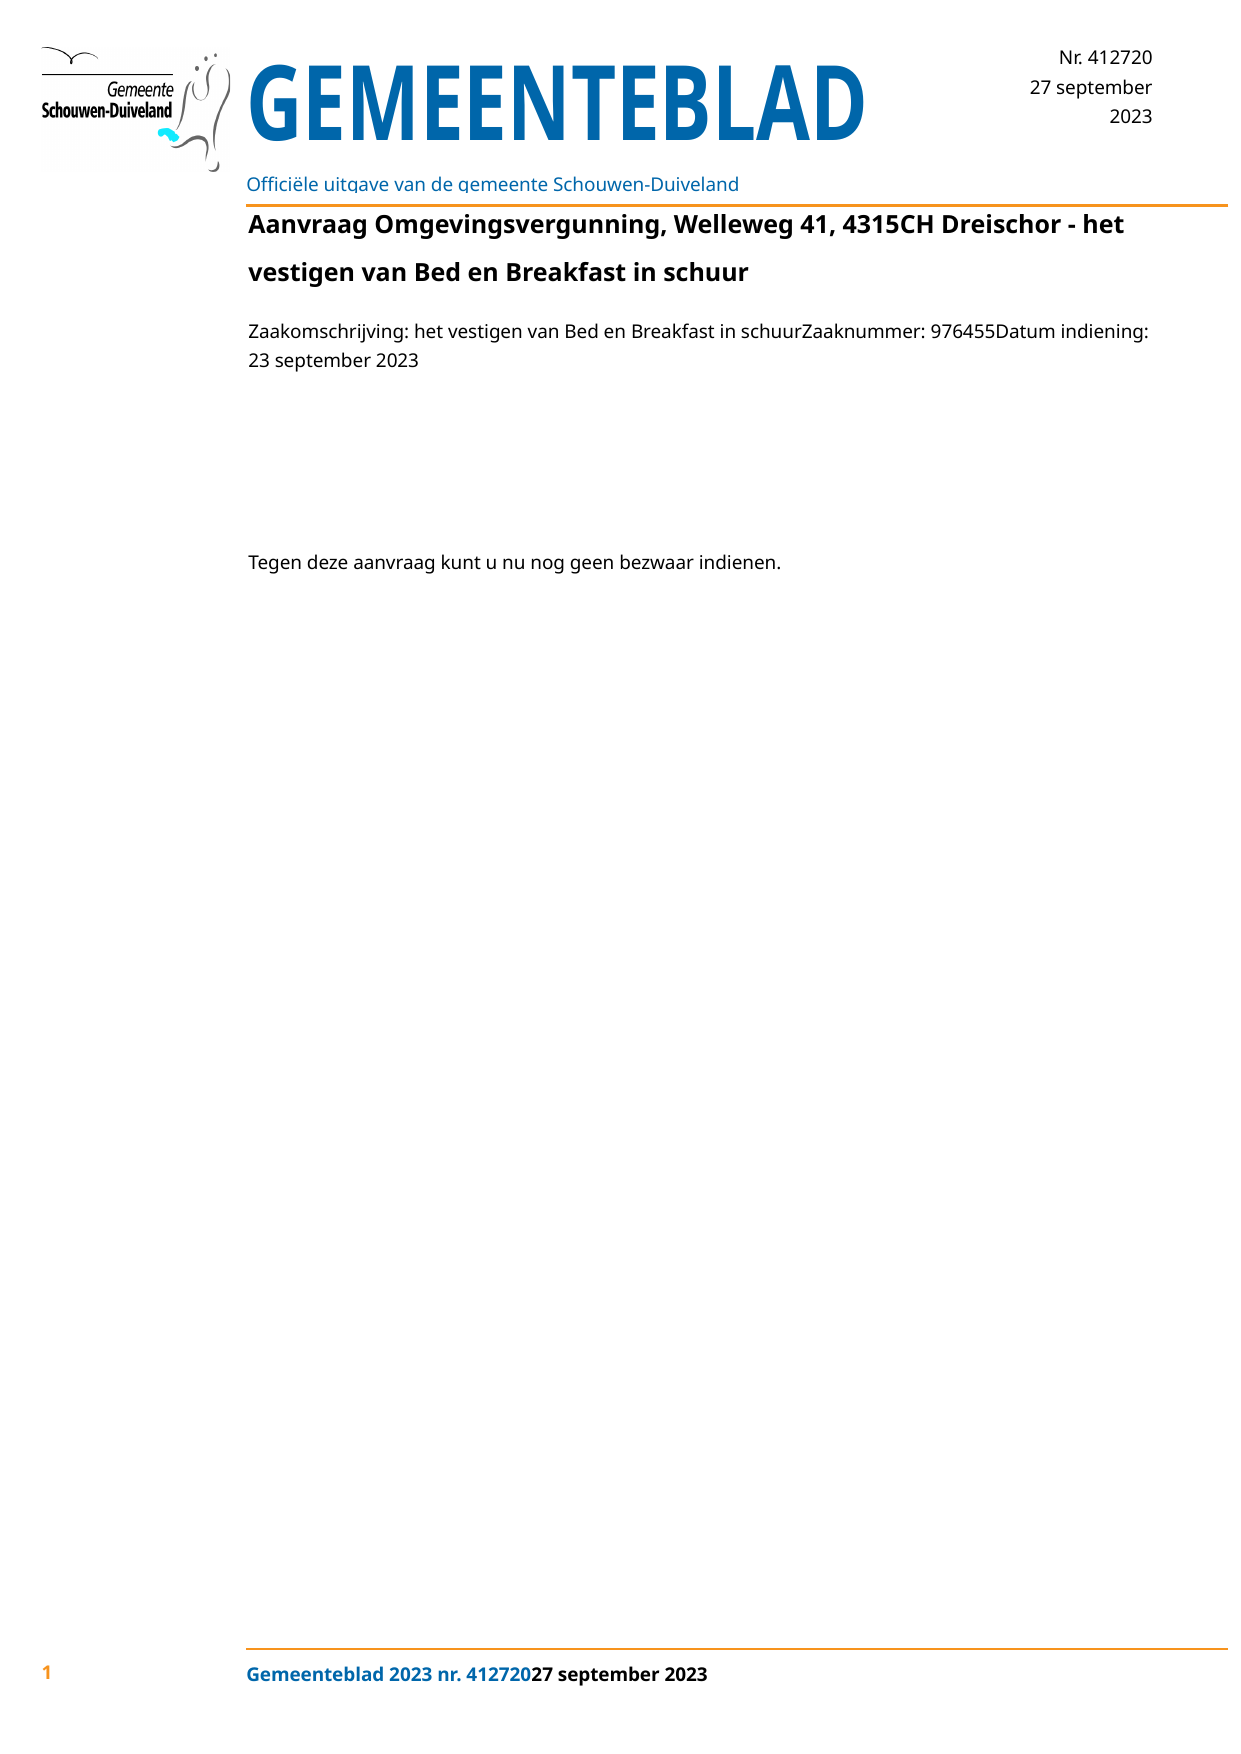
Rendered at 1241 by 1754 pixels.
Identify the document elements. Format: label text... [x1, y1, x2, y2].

picture [41, 47, 231, 172]
text Tegen deze aanvraag kunt u nu nog geen bezwaar indienen. [248, 549, 1152, 575]
text Aanvraag Omgevingsvergunning, Welleweg 41, 4315CH Dreischor - het vestigen van Bed en Breakfast in schuur [248, 207, 1152, 288]
text Zaakomschrijving: het vestigen van Bed en Breakfast in schuurZaaknummer: 976455Datum indiening: 23 september 2023 [248, 318, 1152, 373]
